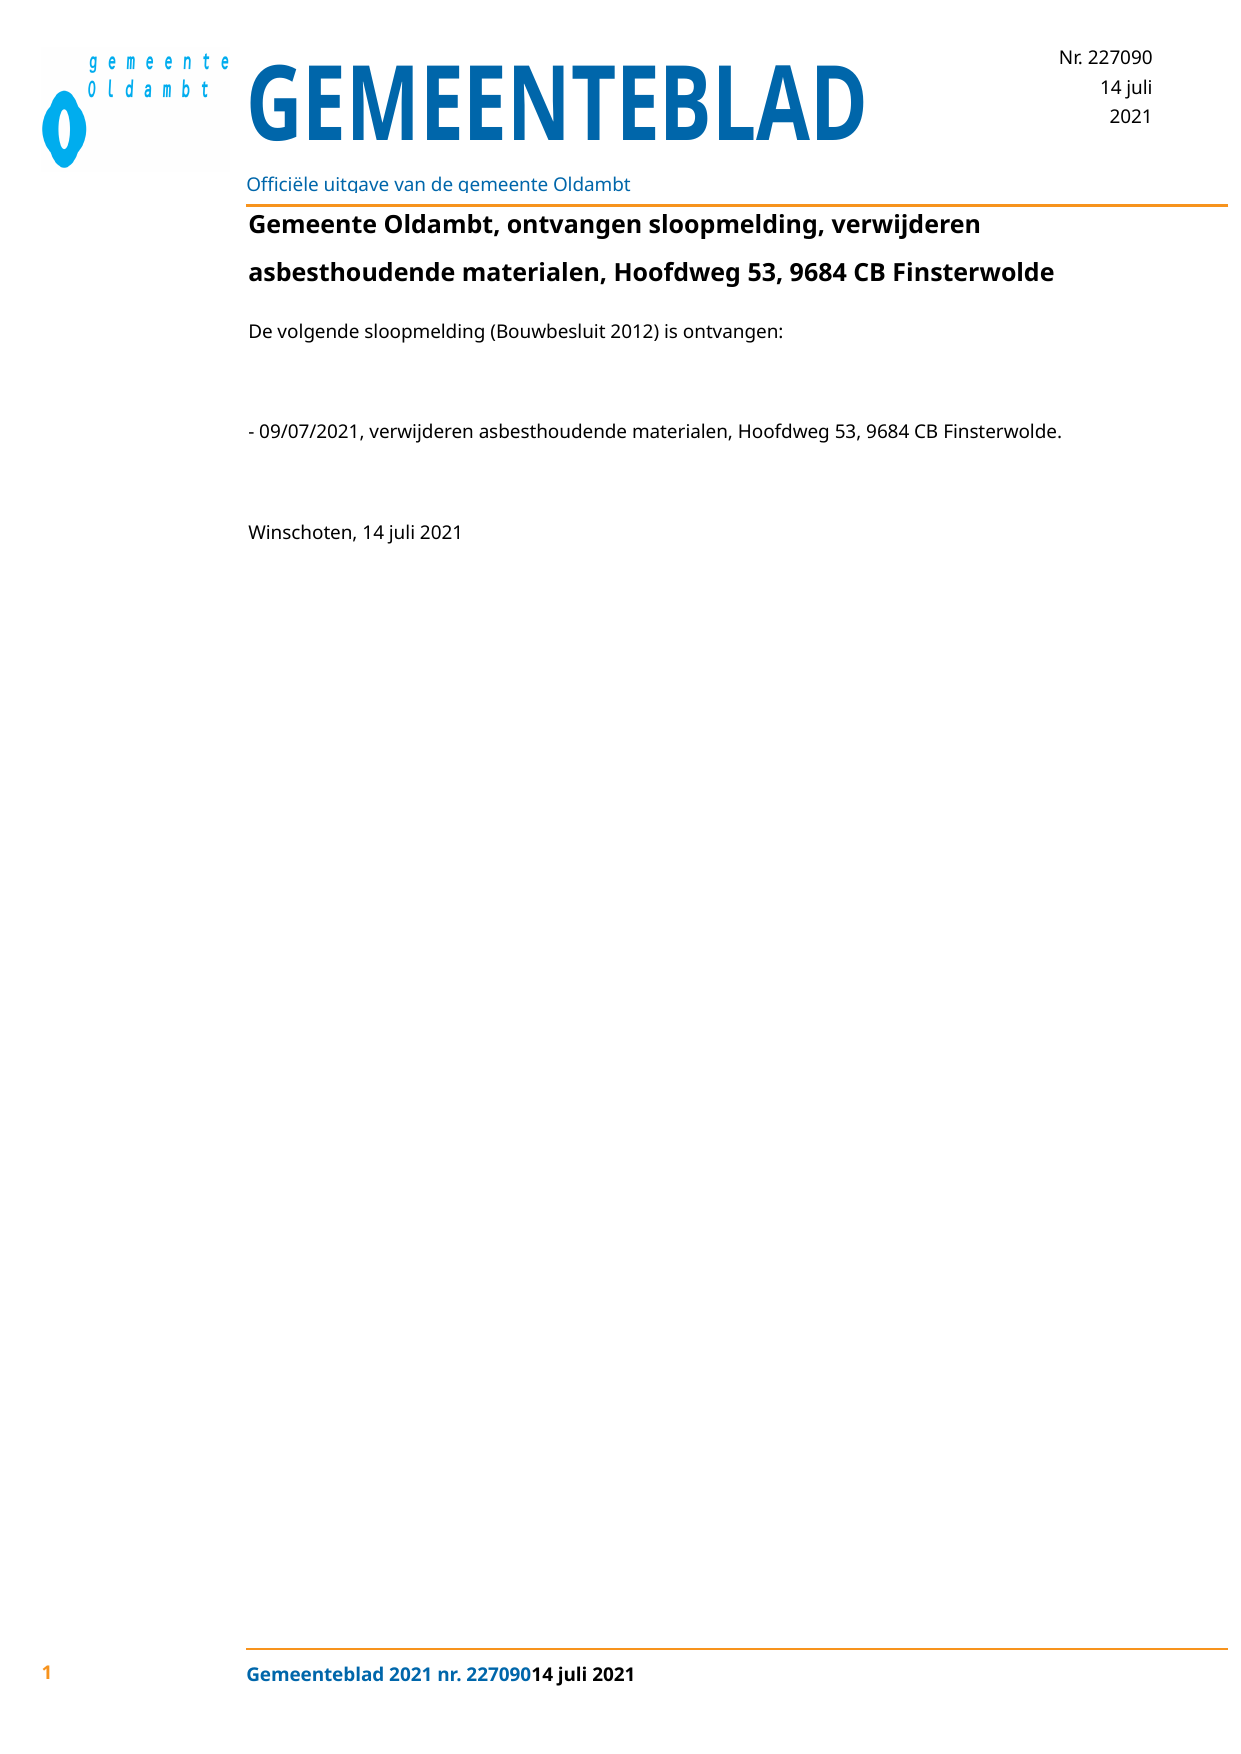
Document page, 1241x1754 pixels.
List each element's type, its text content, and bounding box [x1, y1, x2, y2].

text Gemeente Oldambt, ontvangen sloopmelding, verwijderen asbesthoudende materialen, Hoofdweg 53, 9684 CB Finsterwolde [248, 207, 1152, 288]
picture [41, 47, 231, 172]
text De volgende sloopmelding (Bouwbesluit 2012) is ontvangen: [248, 318, 1152, 344]
text Winschoten, 14 juli 2021 [248, 519, 1152, 545]
text - 09/07/2021, verwijderen asbesthoudende materialen, Hoofdweg 53, 9684 CB Finsterwolde. [248, 419, 1152, 444]
